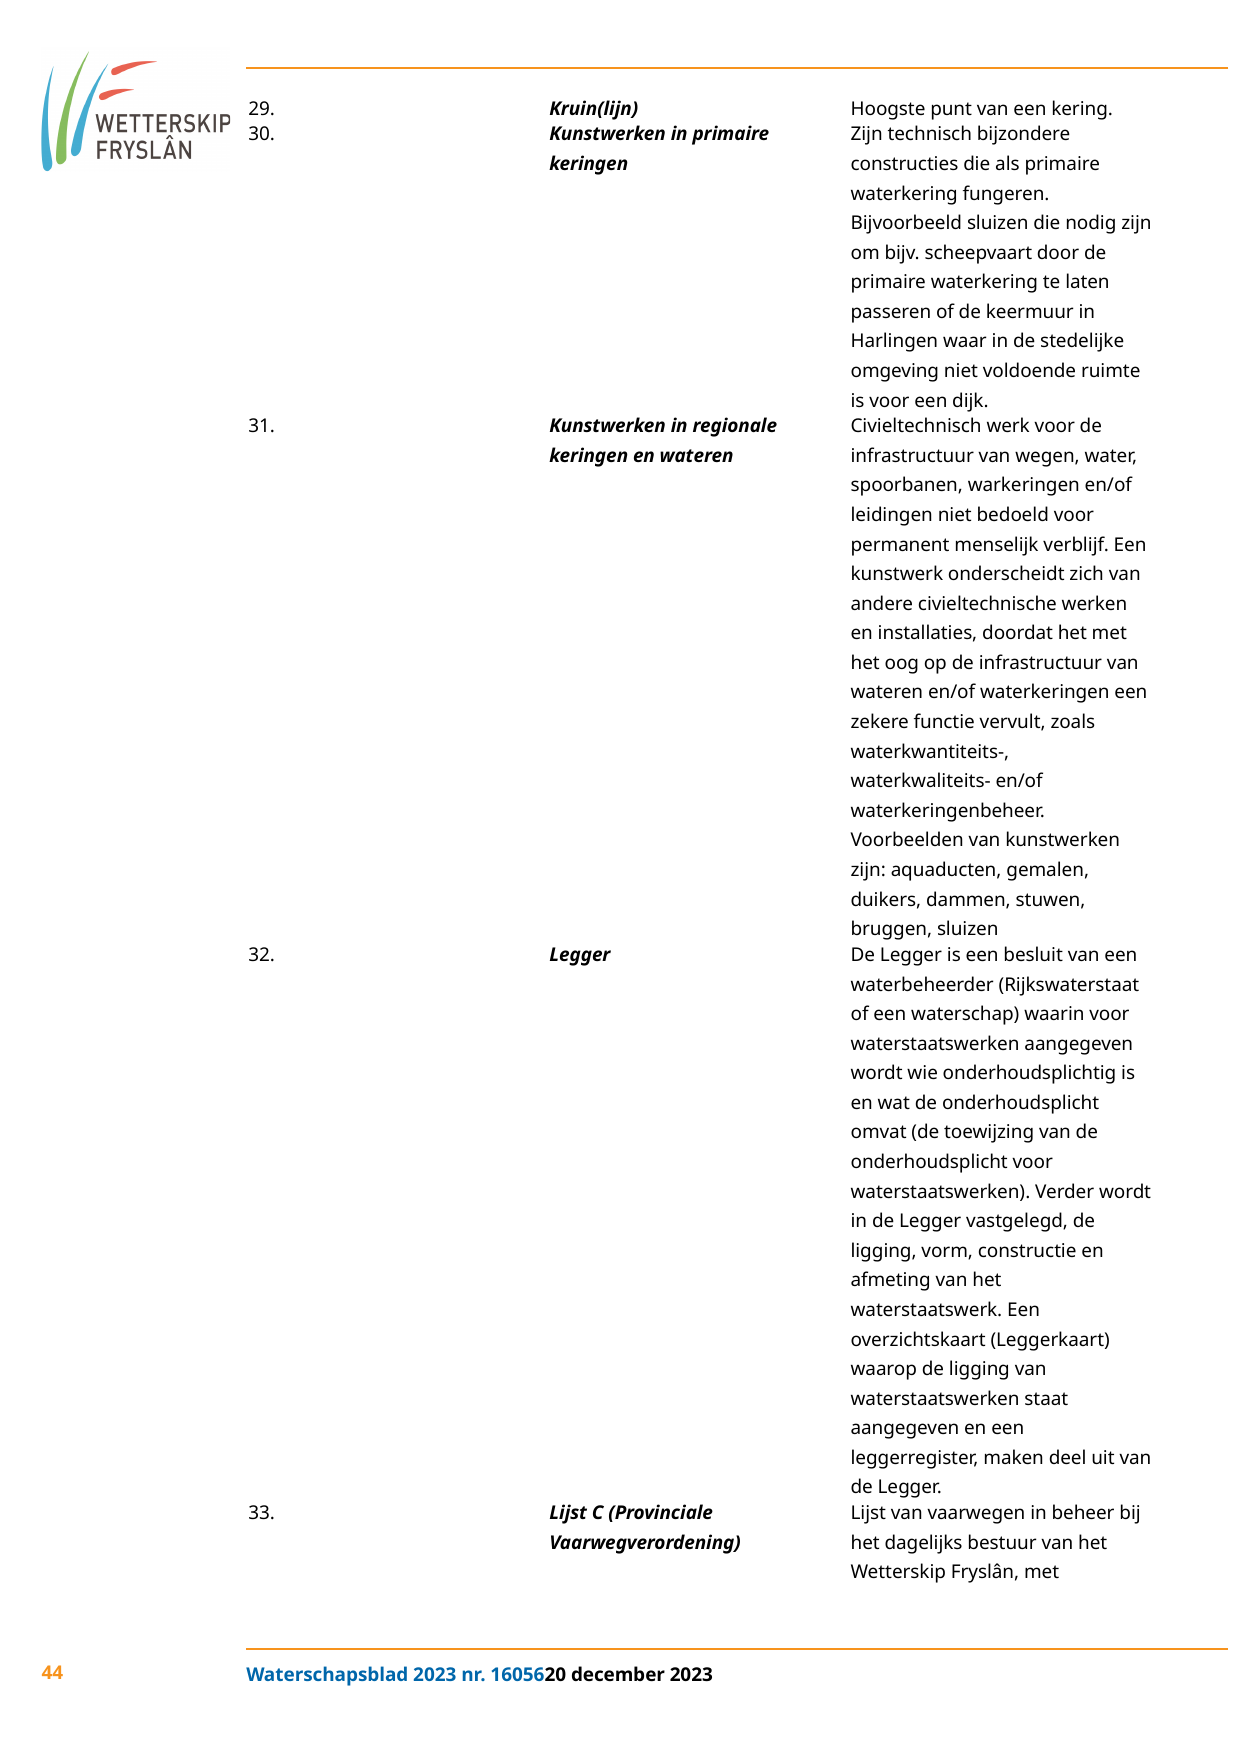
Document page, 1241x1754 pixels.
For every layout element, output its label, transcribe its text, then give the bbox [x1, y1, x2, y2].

table_cell Kruin(lijn) [549, 95, 850, 121]
table_cell Civieltechnisch werk voor de infrastructuur van wegen, water, spoorbanen, warkeringen en/of leidingen niet bedoeld voor permanent menselijk verblijf. Een kunstwerk onderscheidt zich van andere civieltechnische werken en installaties, doordat het met het oog op de infrastructuur van wateren en/of waterkeringen een zekere functie vervult, zoals waterkwantiteits-, waterkwaliteits- en/of waterkeringenbeheer. Voorbeelden van kunstwerken zijn: aquaducten, gemalen, duikers, dammen, stuwen, bruggen, sluizen [850, 413, 1152, 941]
table_cell Kunstwerken in primaire keringen [549, 121, 850, 412]
table_cell Legger [549, 941, 850, 1499]
table_cell [248, 1499, 549, 1584]
table_cell Lijst C (Provinciale Vaarwegverordening) [549, 1499, 850, 1584]
table_cell [248, 413, 549, 941]
table_cell [248, 941, 549, 1499]
table_cell Hoogste punt van een kering. [850, 95, 1152, 121]
table_cell [248, 95, 549, 121]
table_cell Kunstwerken in regionale keringen en wateren [549, 413, 850, 941]
picture [41, 47, 231, 172]
table_cell [248, 121, 549, 412]
table_cell Zijn technisch bijzondere constructies die als primaire waterkering fungeren. Bijvoorbeeld sluizen die nodig zijn om bijv. scheepvaart door de primaire waterkering te laten passeren of de keermuur in Harlingen waar in de stedelijke omgeving niet voldoende ruimte is voor een dijk. [850, 121, 1152, 412]
table_cell Lijst van vaarwegen in beheer bij het dagelijks bestuur van het Wetterskip Fryslân, met [850, 1499, 1152, 1584]
table_cell De Legger is een besluit van een waterbeheerder (Rijkswaterstaat of een waterschap) waarin voor waterstaatswerken aangegeven wordt wie onderhoudsplichtig is en wat de onderhoudsplicht omvat (de toewijzing van de onderhoudsplicht voor waterstaatswerken). Verder wordt in de Legger vastgelegd, de ligging, vorm, constructie en afmeting van het waterstaatswerk. Een overzichtskaart (Leggerkaart) waarop de ligging van waterstaatswerken staat aangegeven en een leggerregister, maken deel uit van de Legger. [850, 941, 1152, 1499]
